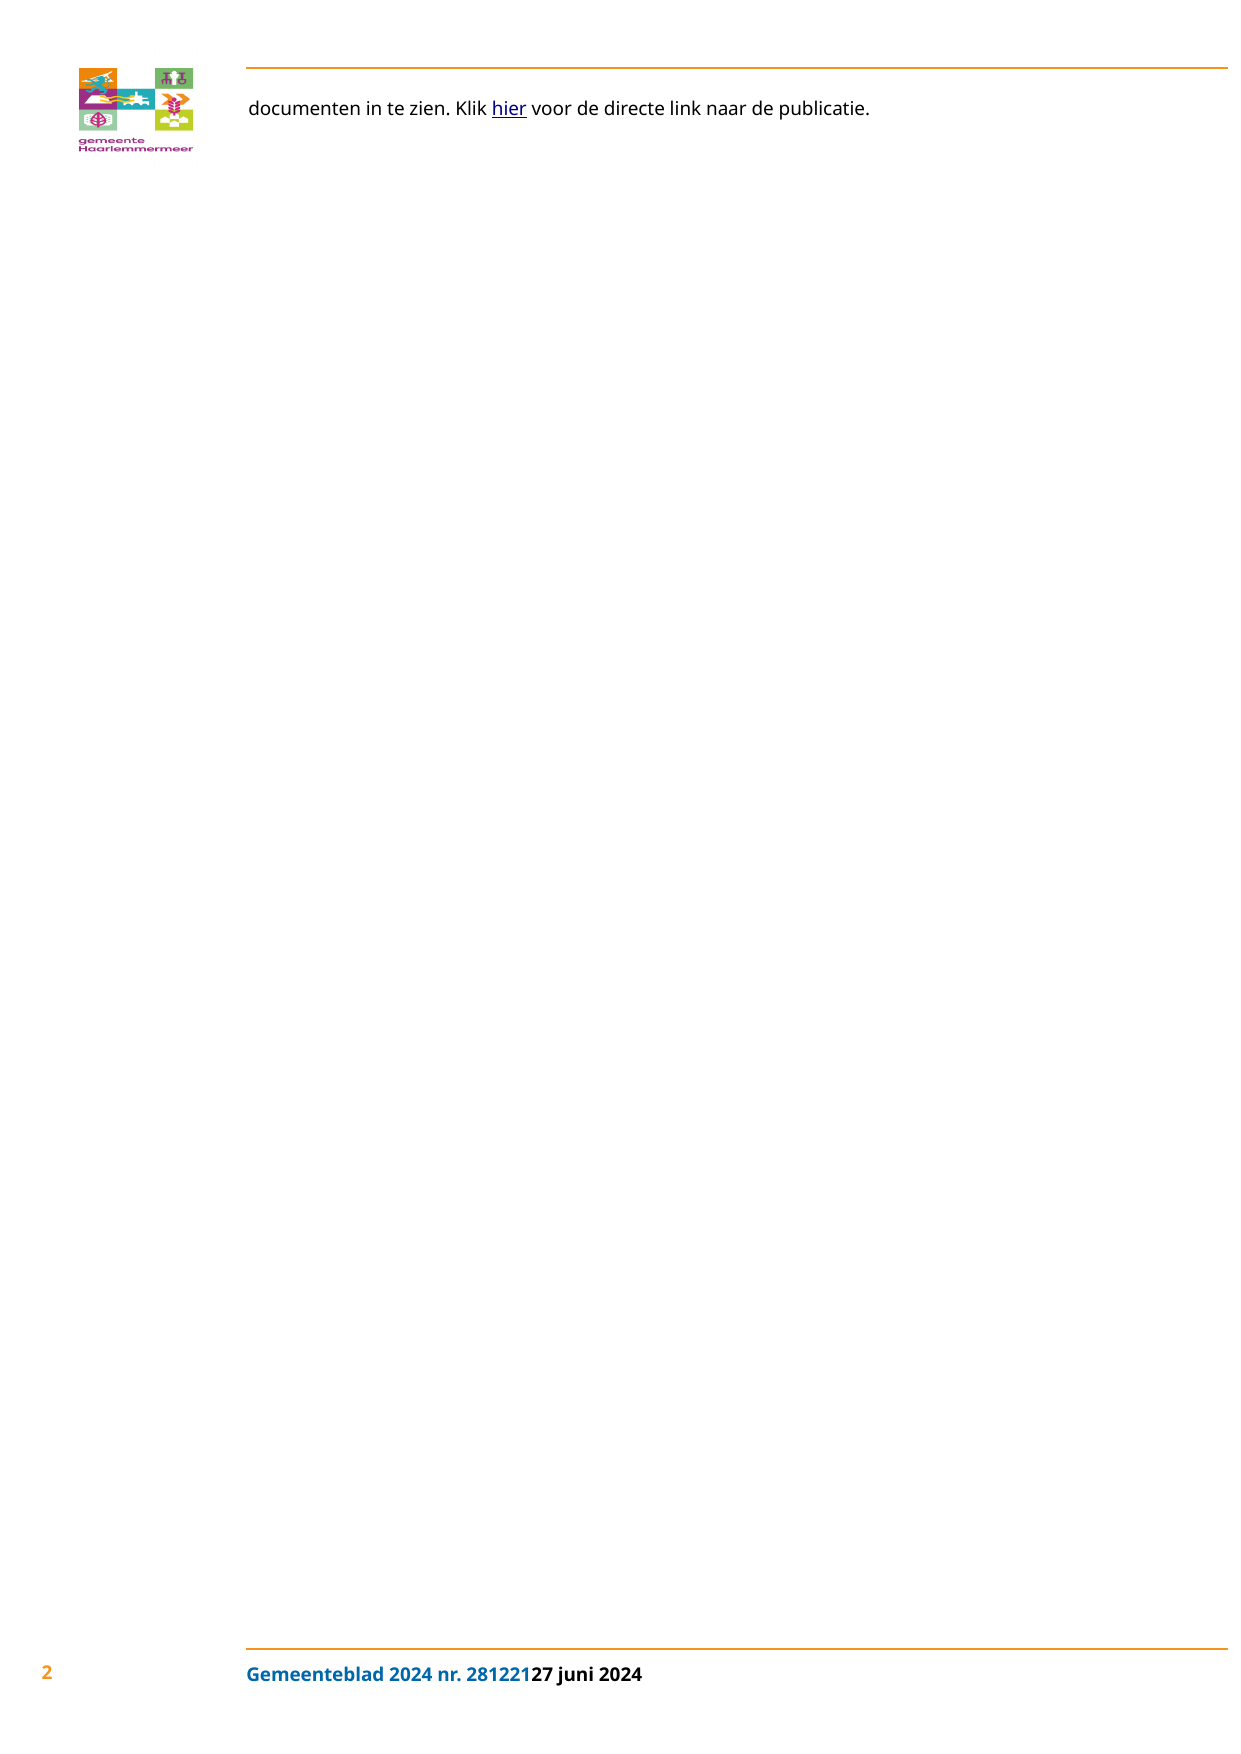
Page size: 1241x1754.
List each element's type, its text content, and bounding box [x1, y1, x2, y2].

picture [41, 47, 231, 172]
text documenten in te zien. Klik hier voor de directe link naar de publicatie. [248, 95, 1152, 121]
